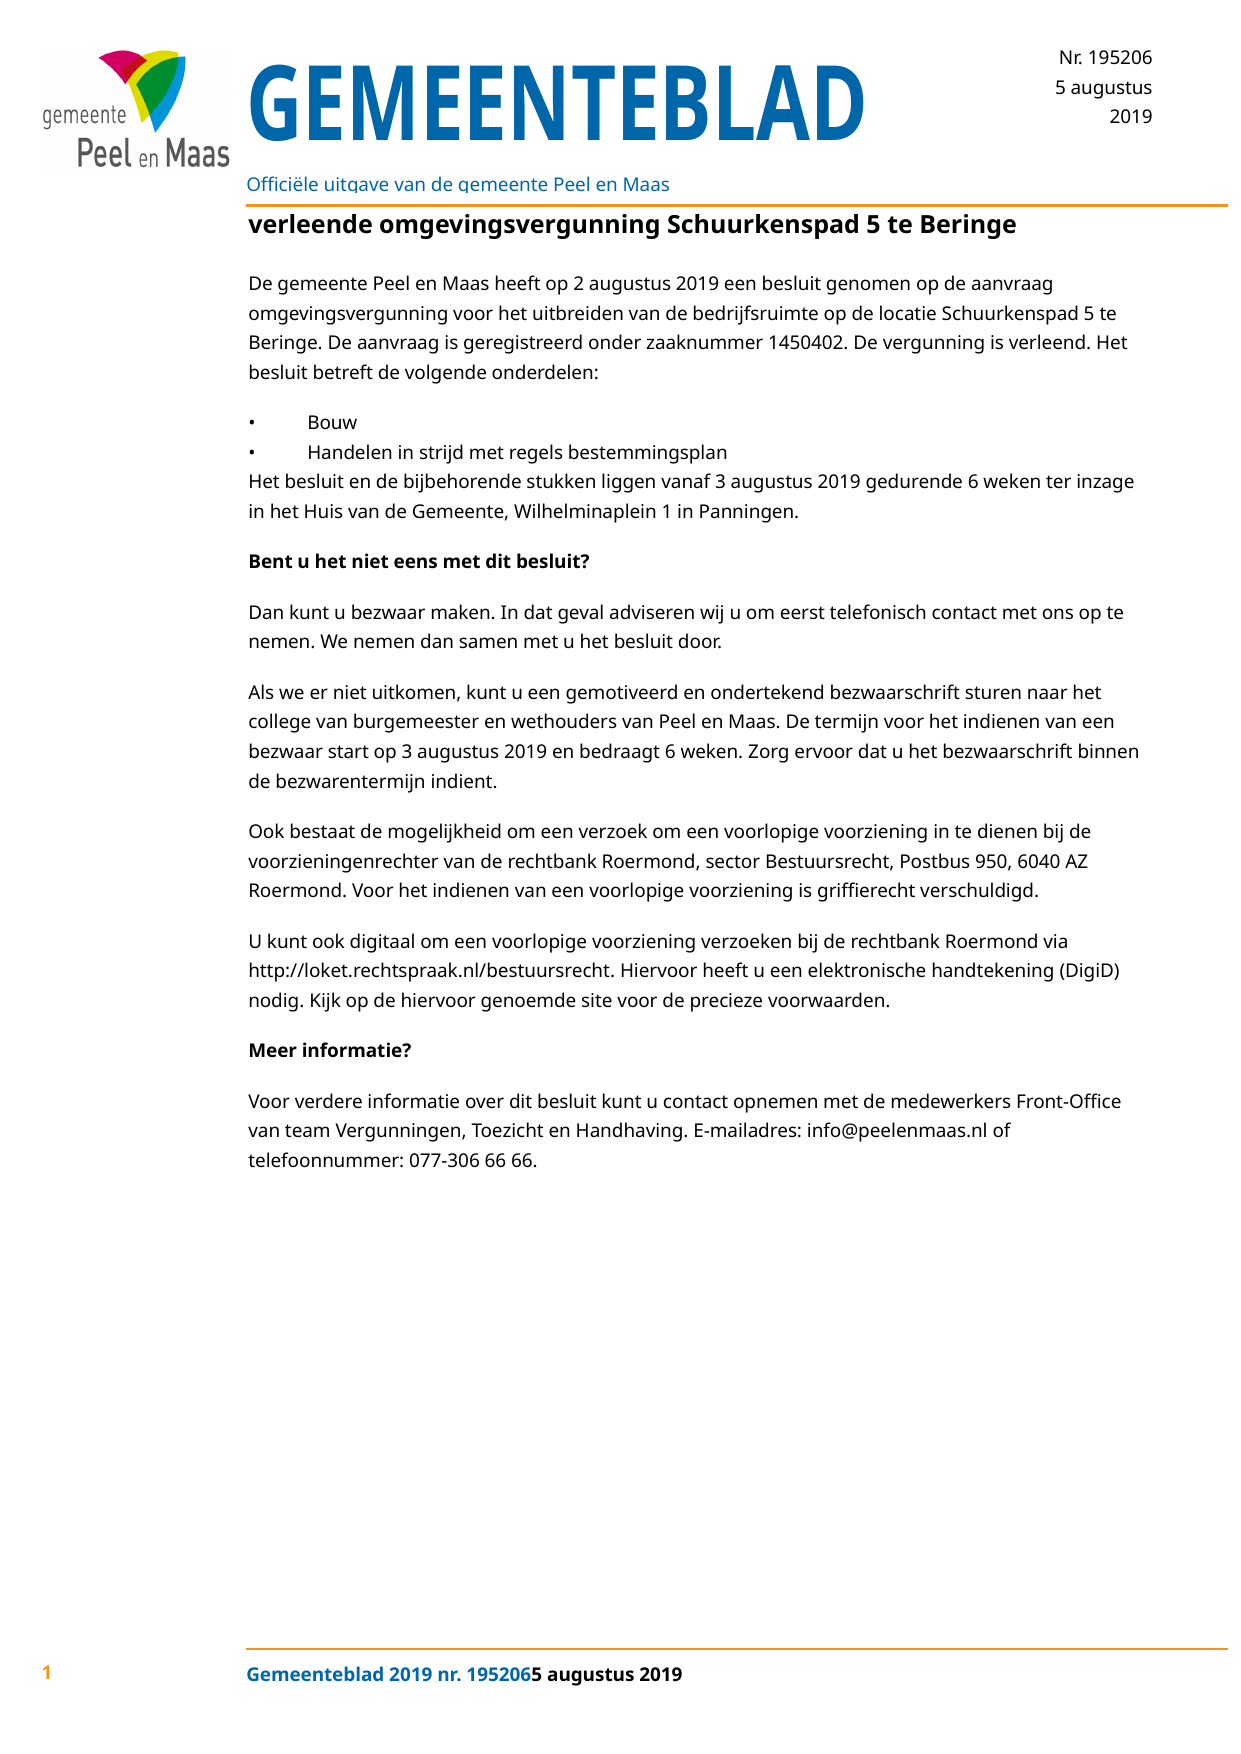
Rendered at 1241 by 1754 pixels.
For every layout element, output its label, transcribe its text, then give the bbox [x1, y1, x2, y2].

text De gemeente Peel en Maas heeft op 2 augustus 2019 een besluit genomen op de aanvraag omgevingsvergunning voor het uitbreiden van de bedrijfsruimte op de locatie Schuurkenspad 5 te Beringe. De aanvraag is geregistreerd onder zaaknummer 1450402. De vergunning is verleend. Het besluit betreft de volgende onderdelen: [248, 270, 1152, 385]
text Voor verdere informatie over dit besluit kunt u contact opnemen met de medewerkers Front-Office van team Vergunningen, Toezicht en Handhaving. E-mailadres: info@peelenmaas.nl of telefoonnummer: 077-306 66 66. [248, 1088, 1152, 1173]
text verleende omgevingsvergunning Schuurkenspad 5 te Beringe [248, 207, 1152, 241]
text Meer informatie? [248, 1037, 1152, 1063]
text Het besluit en de bijbehorende stukken liggen vanaf 3 augustus 2019 gedurende 6 weken ter inzage in het Huis van de Gemeente, Wilhelminaplein 1 in Panningen. [248, 469, 1152, 524]
text Ook bestaat de mogelijkheid om een verzoek om een voorlopige voorziening in te dienen bij de voorzieningenrechter van de rechtbank Roermond, sector Bestuursrecht, Postbus 950, 6040 AZ Roermond. Voor het indienen van een voorlopige voorziening is griffierecht verschuldigd. [248, 818, 1152, 903]
picture [41, 47, 231, 172]
text U kunt ook digitaal om een voorlopige voorziening verzoeken bij de rechtbank Roermond via http://loket.rechtspraak.nl/bestuursrecht. Hiervoor heeft u een elektronische handtekening (DigiD) nodig. Kijk op de hiervoor genoemde site voor de precieze voorwaarden. [248, 928, 1152, 1013]
text Bent u het niet eens met dit besluit? [248, 549, 1152, 574]
text Als we er niet uitkomen, kunt u een gemotiveerd en ondertekend bezwaarschrift sturen naar het college van burgemeester en wethouders van Peel en Maas. De termijn voor het indienen van een bezwaar start op 3 augustus 2019 en bedraagt 6 weken. Zorg ervoor dat u het bezwaarschrift binnen de bezwarentermijn indient. [248, 679, 1152, 793]
list Handelen in strijd met regels bestemmingsplan [248, 439, 1152, 465]
text Dan kunt u bezwaar maken. In dat geval adviseren wij u om eerst telefonisch contact met ons op te nemen. We nemen dan samen met u het besluit door. [248, 599, 1152, 654]
list Bouw [248, 409, 1152, 435]
